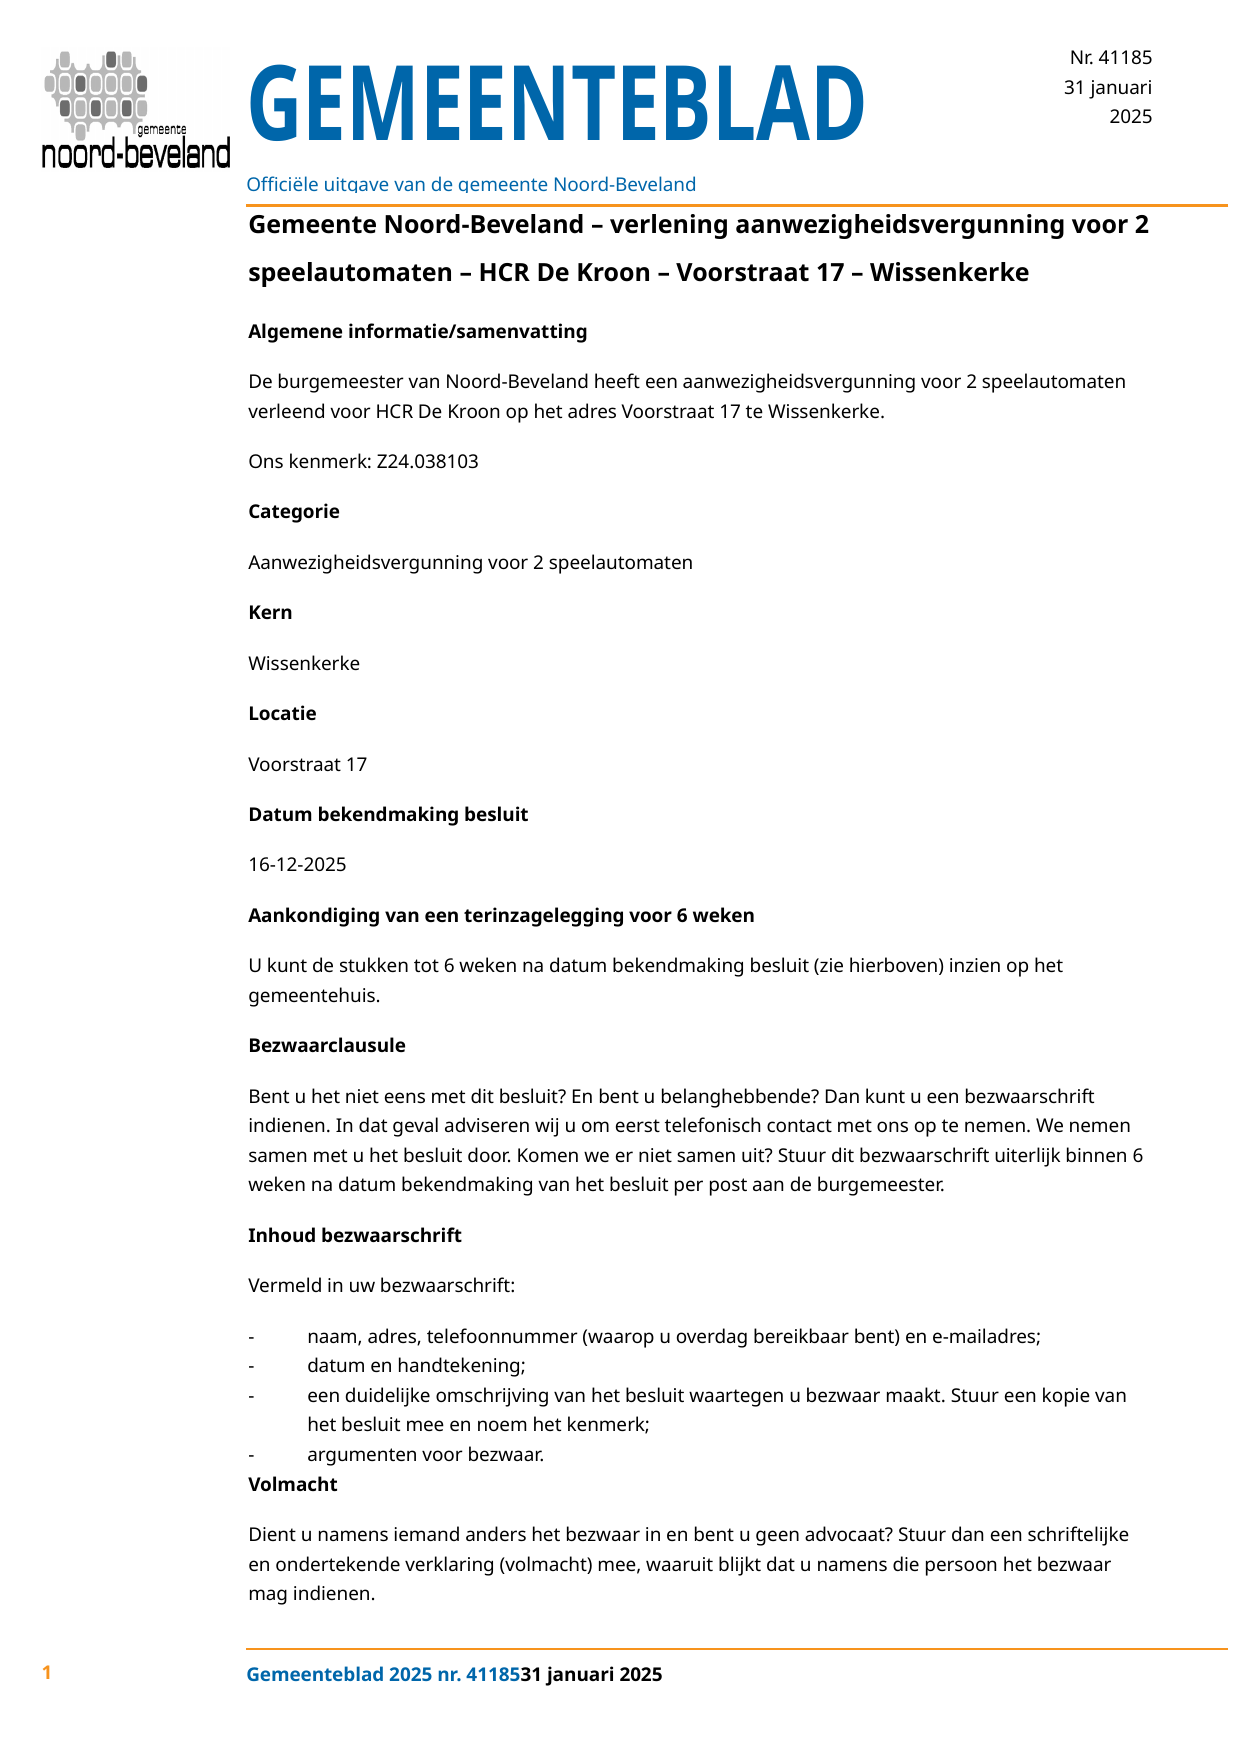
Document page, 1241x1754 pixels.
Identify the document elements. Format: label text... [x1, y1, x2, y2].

text U kunt de stukken tot 6 weken na datum bekendmaking besluit (zie hierboven) inzien op het gemeentehuis. [248, 952, 1152, 1008]
text Locatie [248, 700, 1152, 726]
text Vermeld in uw bezwaarschrift: [248, 1272, 1152, 1298]
text De burgemeester van Noord-Beveland heeft een aanwezigheidsvergunning voor 2 speelautomaten verleend voor HCR De Kroon op het adres Voorstraat 17 te Wissenkerke. [248, 368, 1152, 424]
list een duidelijke omschrijving van het besluit waartegen u bezwaar maakt. Stuur een kopie van het besluit mee en noem het kenmerk; [248, 1382, 1152, 1437]
text Inhoud bezwaarschrift [248, 1222, 1152, 1248]
text Gemeente Noord-Beveland – verlening aanwezigheidsvergunning voor 2 speelautomaten – HCR De Kroon – Voorstraat 17 – Wissenkerke [248, 207, 1152, 288]
text Volmacht [248, 1471, 1152, 1497]
text Bezwaarclausule [248, 1032, 1152, 1058]
text Kern [248, 599, 1152, 625]
text Categorie [248, 499, 1152, 524]
text Algemene informatie/samenvatting [248, 318, 1152, 344]
text Voorstraat 17 [248, 751, 1152, 777]
text Bent u het niet eens met dit besluit? En bent u belanghebbende? Dan kunt u een bezwaarschrift indienen. In dat geval adviseren wij u om eerst telefonisch contact met ons op te nemen. We nemen samen met u het besluit door. Komen we er niet samen uit? Stuur dit bezwaarschrift uiterlijk binnen 6 weken na datum bekendmaking van het besluit per post aan de burgemeester. [248, 1083, 1152, 1197]
list naam, adres, telefoonnummer (waarop u overdag bereikbaar bent) en e-mailadres; [248, 1323, 1152, 1349]
text Wissenkerke [248, 650, 1152, 676]
picture [41, 47, 231, 172]
text Datum bekendmaking besluit [248, 801, 1152, 827]
text Ons kenmerk: Z24.038103 [248, 448, 1152, 474]
list datum en handtekening; [248, 1352, 1152, 1378]
text 16-12-2025 [248, 852, 1152, 877]
list argumenten voor bezwaar. [248, 1441, 1152, 1467]
text Aanwezigheidsvergunning voor 2 speelautomaten [248, 549, 1152, 575]
text Dient u namens iemand anders het bezwaar in en bent u geen advocaat? Stuur dan een schriftelijke en ondertekende verklaring (volmacht) mee, waaruit blijkt dat u namens die persoon het bezwaar mag indienen. [248, 1521, 1152, 1606]
text Aankondiging van een terinzagelegging voor 6 weken [248, 902, 1152, 928]
